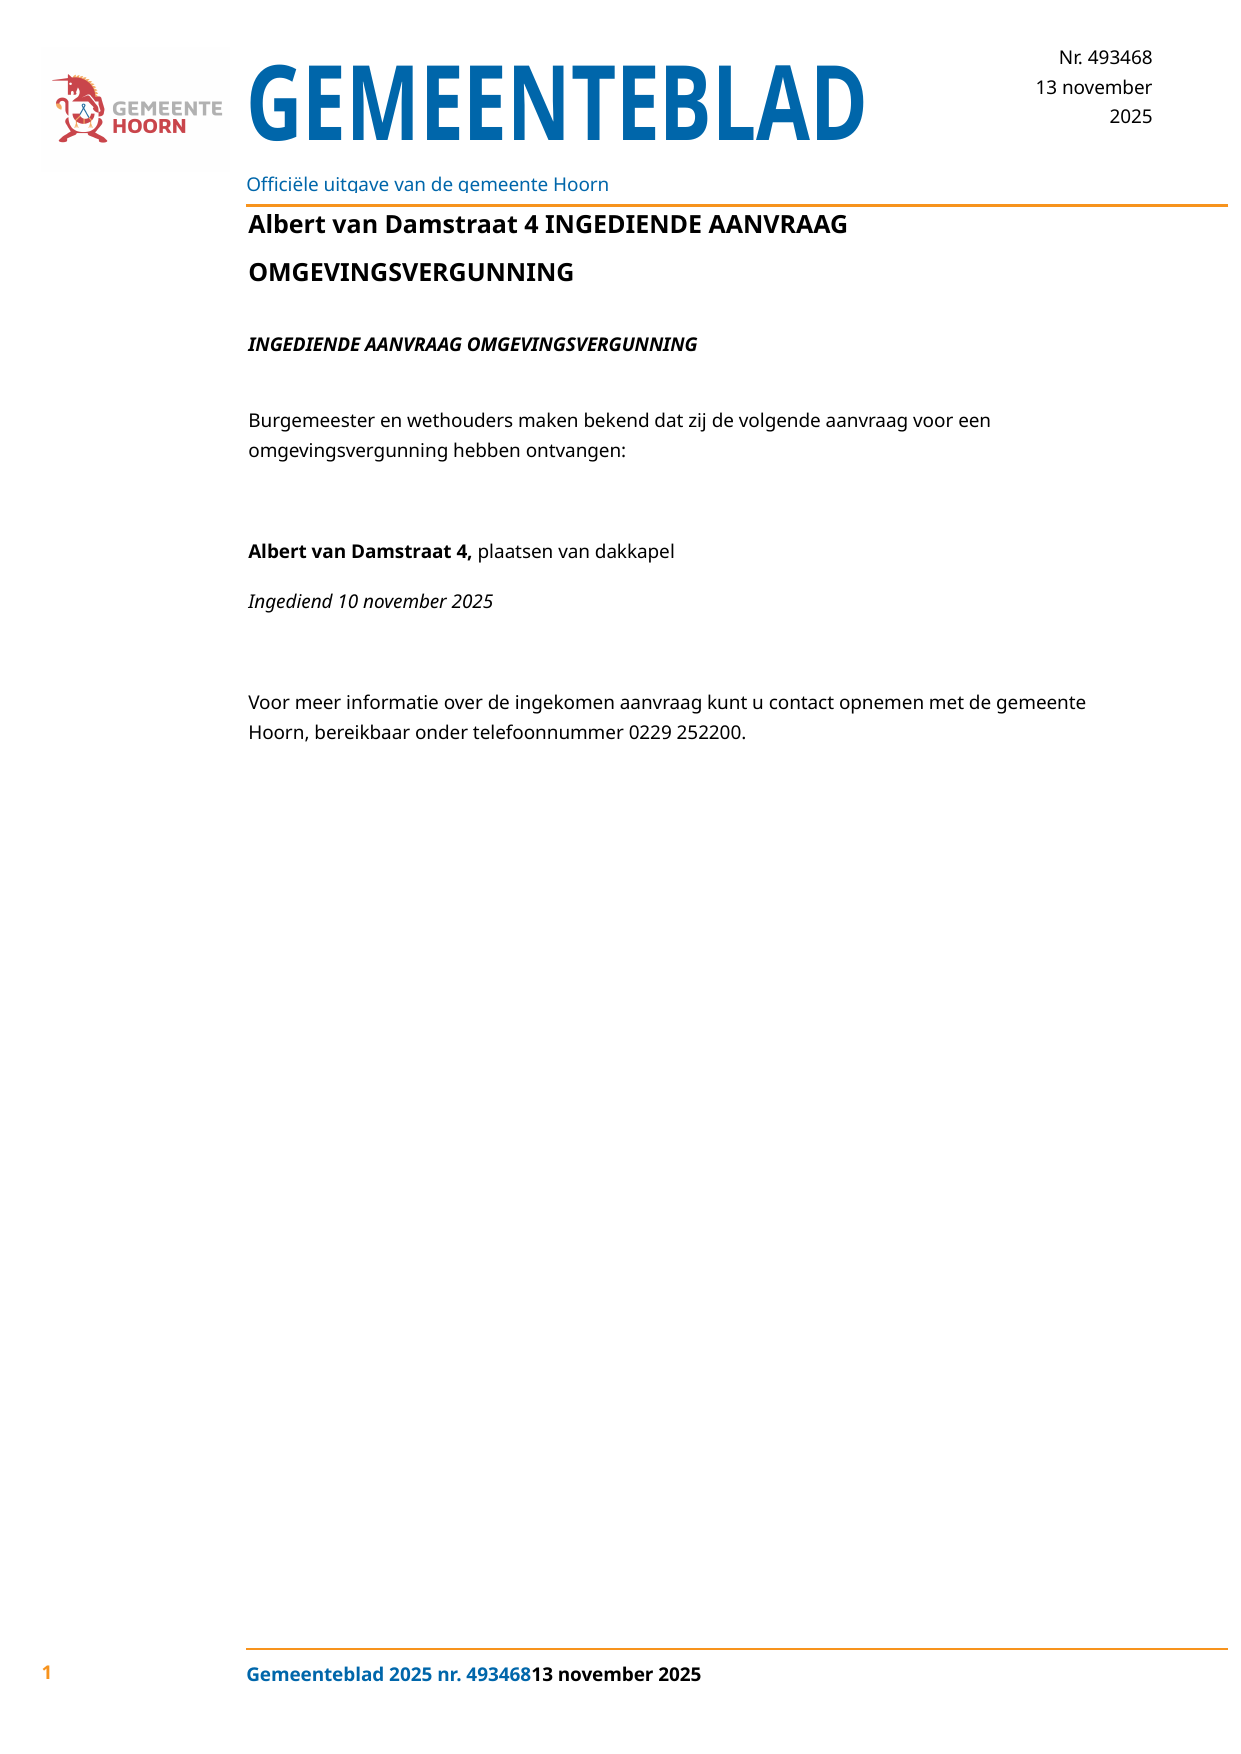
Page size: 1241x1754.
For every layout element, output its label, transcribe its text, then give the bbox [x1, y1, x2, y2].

text INGEDIENDE AANVRAAG OMGEVINGSVERGUNNING [248, 331, 1152, 357]
text Ingediend 10 november 2025 [248, 588, 1152, 614]
text Albert van Damstraat 4 INGEDIENDE AANVRAAG OMGEVINGSVERGUNNING [248, 207, 1152, 288]
picture [41, 47, 231, 172]
text Voor meer informatie over de ingekomen aanvraag kunt u contact opnemen met de gemeente Hoorn, bereikbaar onder telefoonnummer 0229 252200. [248, 689, 1152, 744]
text Albert van Damstraat 4, plaatsen van dakkapel [248, 538, 1152, 564]
text Burgemeester en wethouders maken bekend dat zij de volgende aanvraag voor een omgevingsvergunning hebben ontvangen: [248, 408, 1152, 463]
